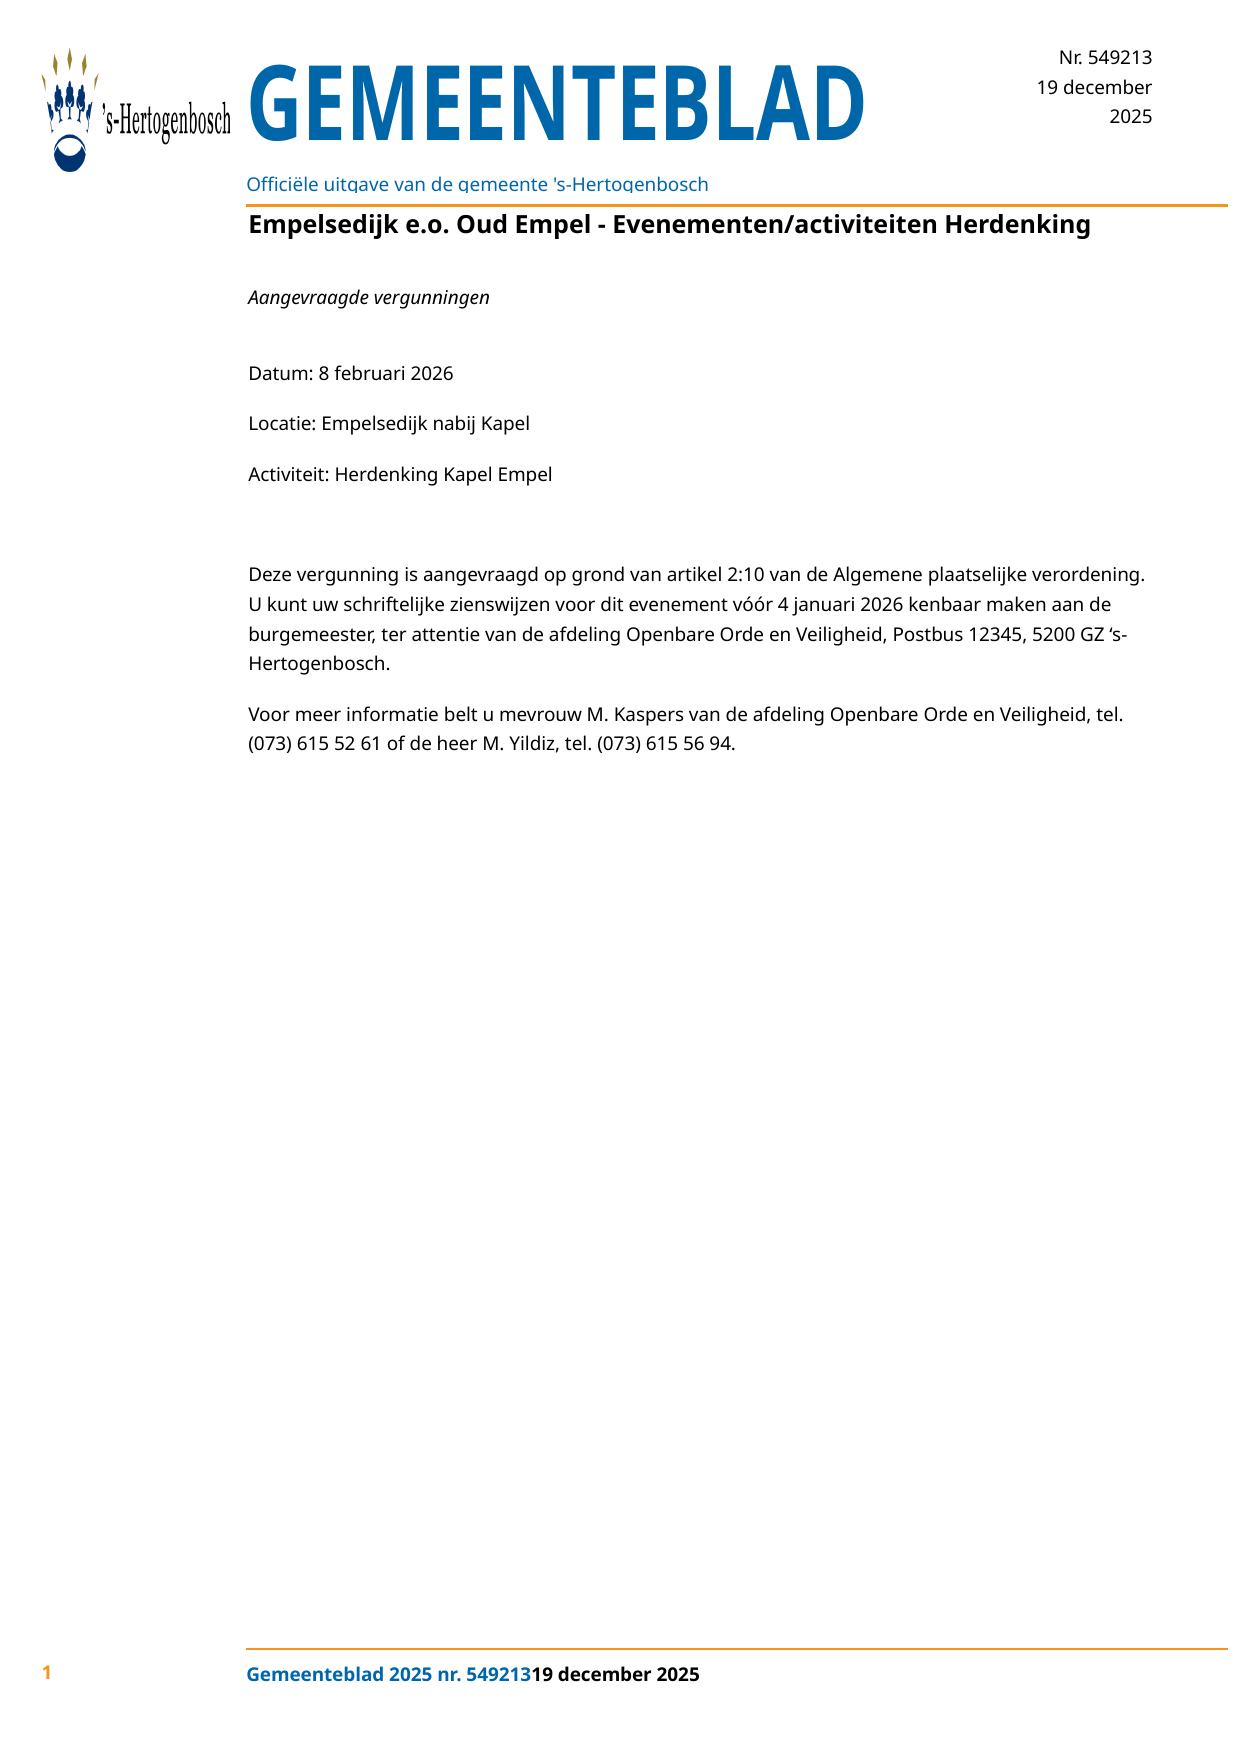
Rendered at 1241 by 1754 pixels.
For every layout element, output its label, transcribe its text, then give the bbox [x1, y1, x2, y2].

text Voor meer informatie belt u mevrouw M. Kaspers van de afdeling Openbare Orde en Veiligheid, tel. (073) 615 52 61 of de heer M. Yildiz, tel. (073) 615 56 94. [248, 701, 1152, 756]
picture [41, 47, 231, 172]
text Activiteit: Herdenking Kapel Empel [248, 461, 1152, 487]
text Deze vergunning is aangevraagd op grond van artikel 2:10 van de Algemene plaatselijke verordening. U kunt uw schriftelijke zienswijzen voor dit evenement vóór 4 januari 2026 kenbaar maken aan de burgemeester, ter attentie van de afdeling Openbare Orde en Veiligheid, Postbus 12345, 5200 GZ ‘s-Hertogenbosch. [248, 562, 1152, 676]
text Empelsedijk e.o. Oud Empel - Evenementen/activiteiten Herdenking [248, 207, 1152, 241]
text Datum: 8 februari 2026 [248, 360, 1152, 386]
text Locatie: Empelsedijk nabij Kapel [248, 410, 1152, 436]
text Aangevraagde vergunningen [248, 284, 1152, 309]
